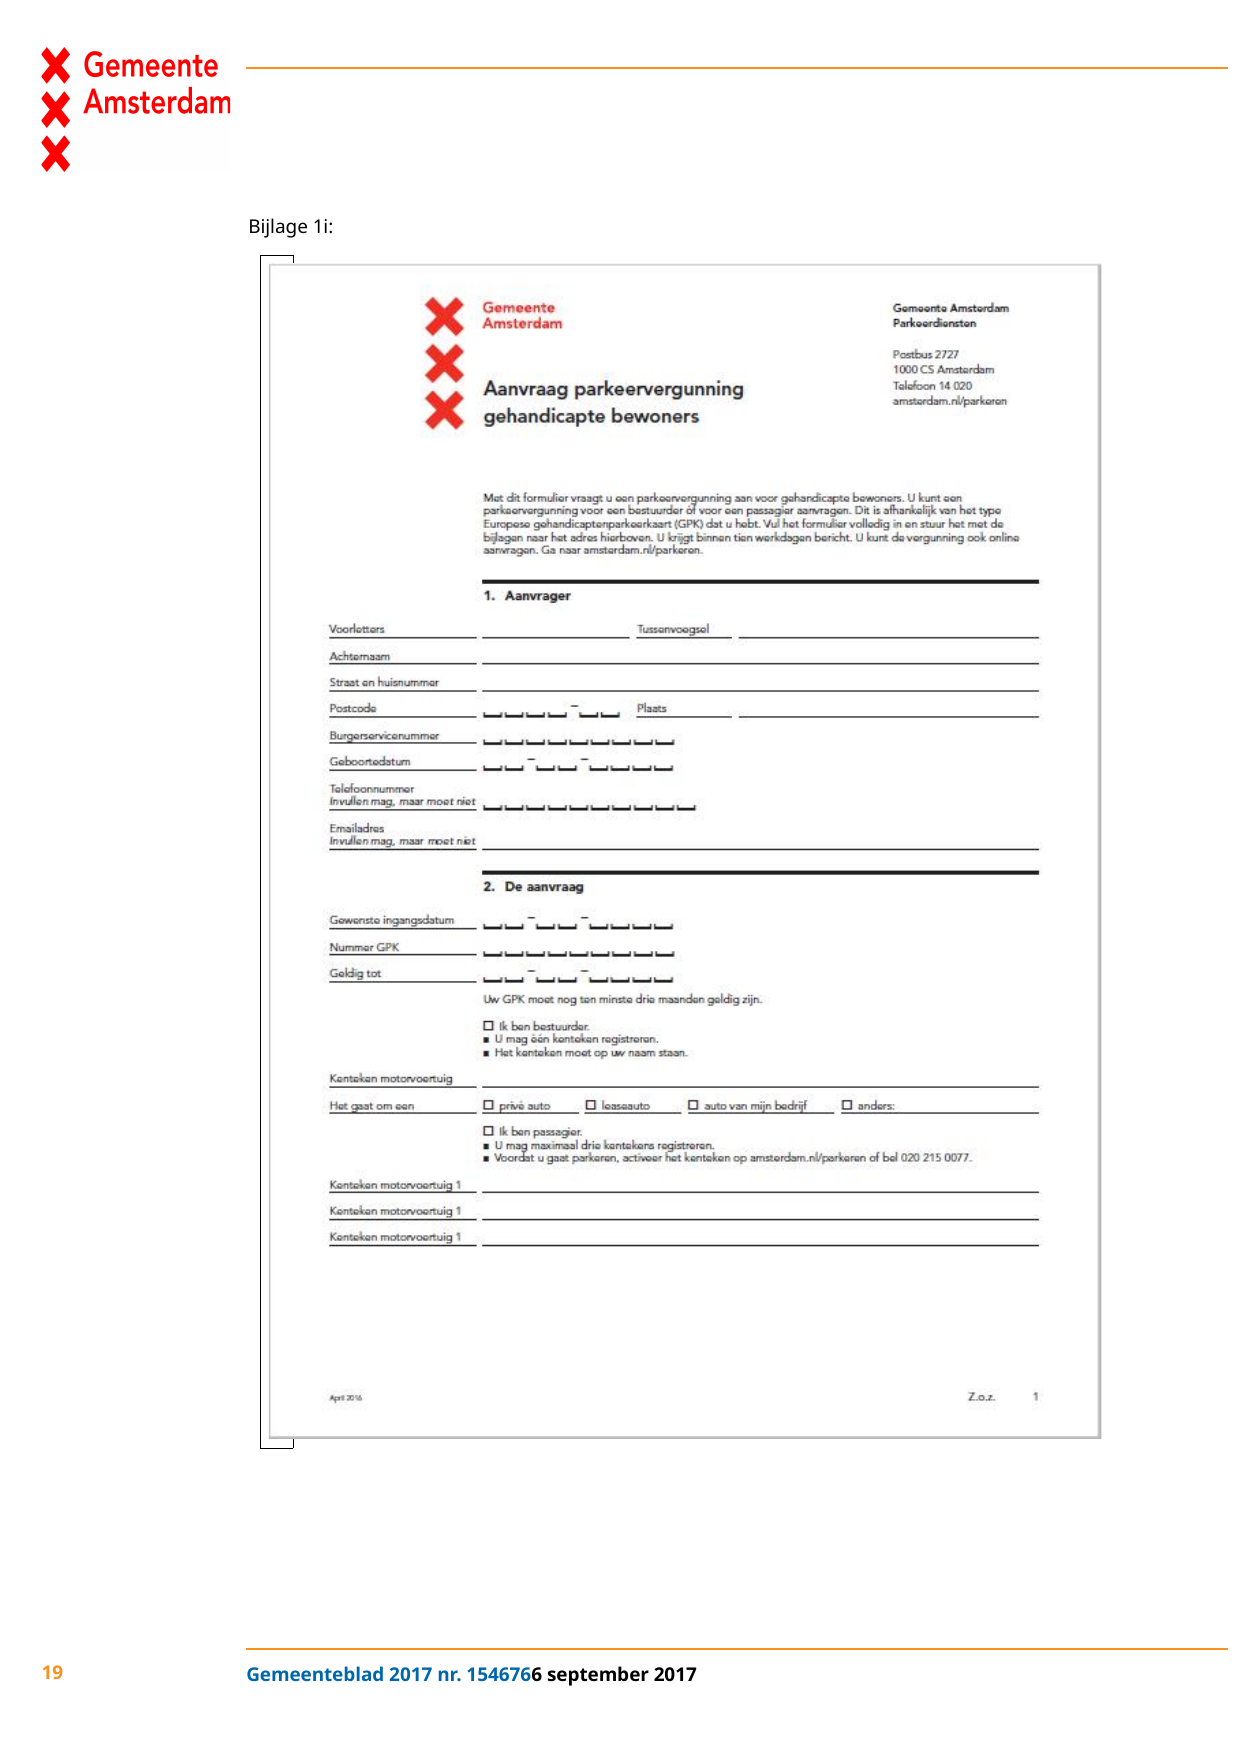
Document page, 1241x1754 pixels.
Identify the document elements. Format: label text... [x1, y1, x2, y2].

text Bijlage 1i: [248, 213, 1152, 239]
picture [41, 47, 231, 172]
picture [268, 263, 1102, 1439]
